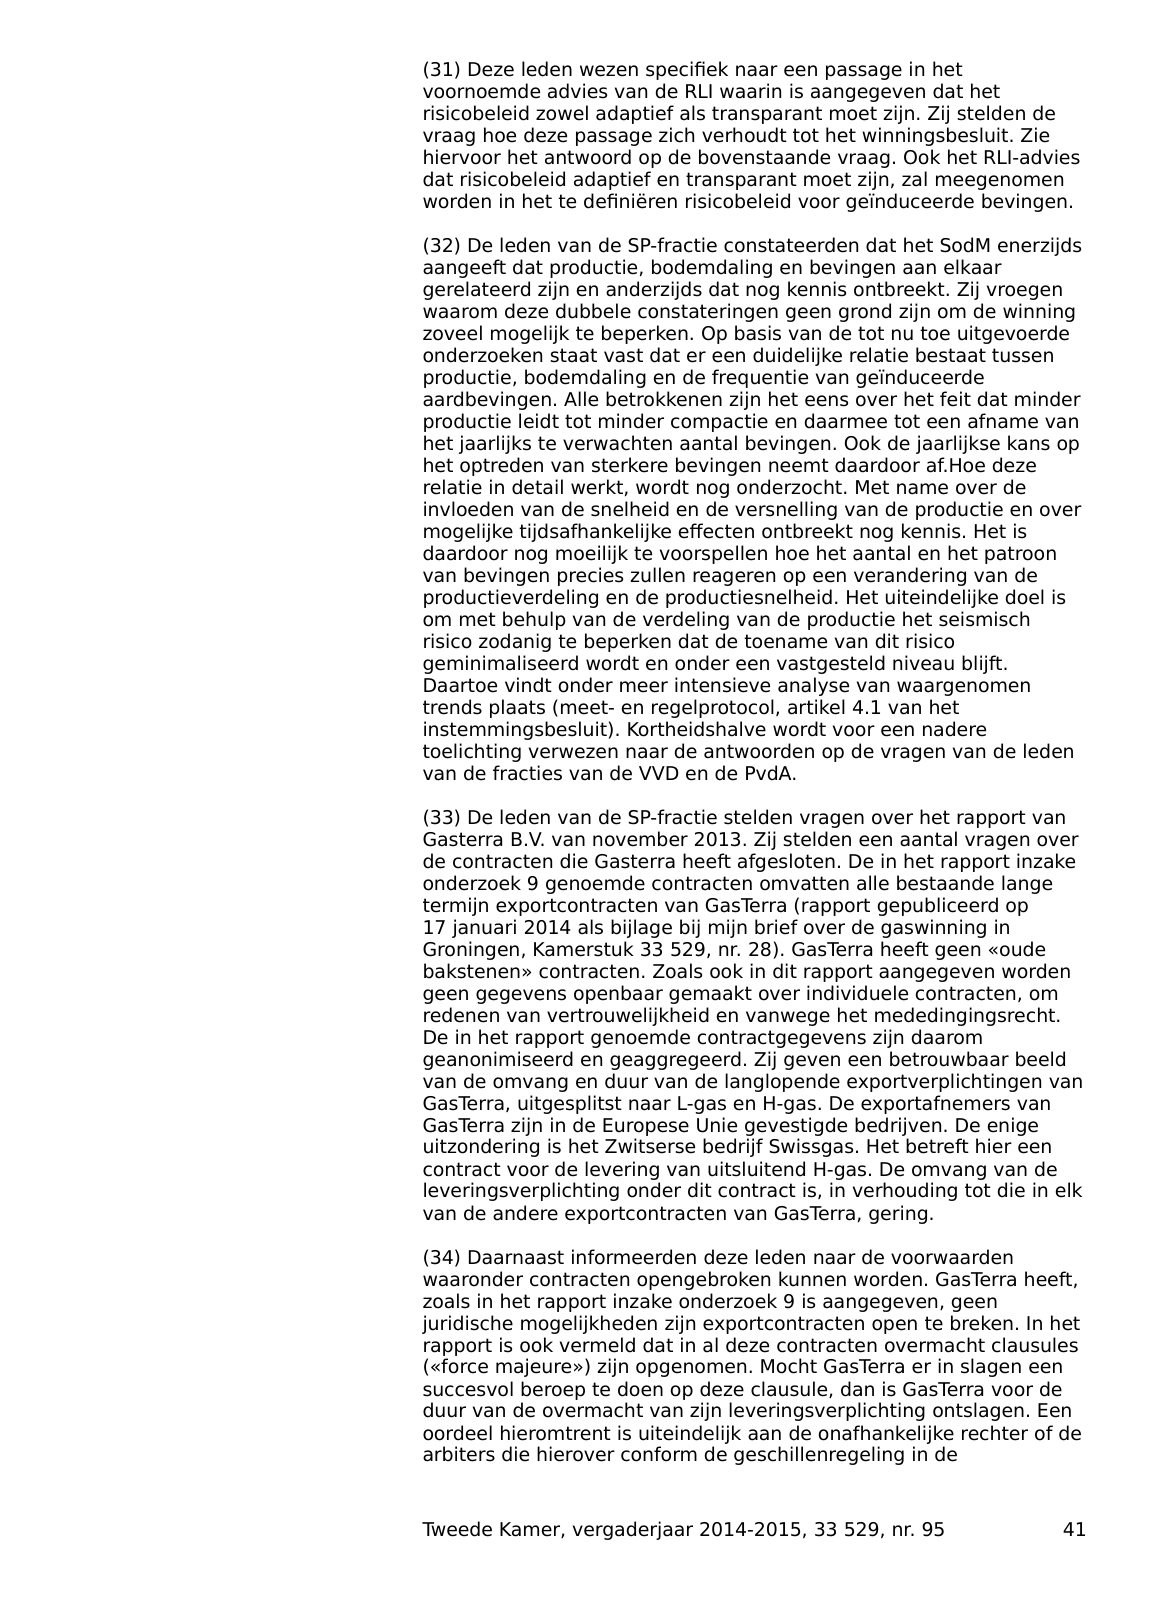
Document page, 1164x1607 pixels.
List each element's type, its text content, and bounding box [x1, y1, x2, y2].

text (32) De leden van de SP-fractie constateerden dat het SodM enerzijds aangeeft dat productie, bodemdaling en bevingen aan elkaar gerelateerd zijn en anderzijds dat nog kennis ontbreekt. Zij vroegen waarom deze dubbele constateringen geen grond zijn om de winning zoveel mogelijk te beperken. Op basis van de tot nu toe uitgevoerde onderzoeken staat vast dat er een duidelijke relatie bestaat tussen productie, bodemdaling en de frequentie van geïnduceerde aardbevingen. Alle betrokkenen zijn het eens over het feit dat minder productie leidt tot minder compactie en daarmee tot een afname van het jaarlijks te verwachten aantal bevingen. Ook de jaarlijkse kans op het optreden van sterkere bevingen neemt daardoor af.Hoe deze relatie in detail werkt, wordt nog onderzocht. Met name over de invloeden van de snelheid en de versnelling van de productie en over mogelijke tijdsafhankelijke effecten ontbreekt nog kennis. Het is daardoor nog moeilijk te voorspellen hoe het aantal en het patroon van bevingen precies zullen reageren op een verandering van de productieverdeling en de productiesnelheid. Het uiteindelijke doel is om met behulp van de verdeling van de productie het seismisch risico zodanig te beperken dat de toename van dit risico geminimaliseerd wordt en onder een vastgesteld niveau blijft. Daartoe vindt onder meer intensieve analyse van waargenomen trends plaats (meet- en regelprotocol, artikel 4.1 van het instemmingsbesluit). Kortheidshalve wordt voor een nadere toelichting verwezen naar de antwoorden op de vragen van de leden van de fracties van de VVD en de PvdA. [422, 235, 1087, 784]
text (33) De leden van de SP-fractie stelden vragen over het rapport van Gasterra B.V. van november 2013. Zij stelden een aantal vragen over de contracten die Gasterra heeft afgesloten. De in het rapport inzake onderzoek 9 genoemde contracten omvatten alle bestaande lange termijn exportcontracten van GasTerra (rapport gepubliceerd op 17 januari 2014 als bijlage bij mijn brief over de gaswinning in Groningen, Kamerstuk 33 529, nr. 28). GasTerra heeft geen «oude bakstenen» contracten. Zoals ook in dit rapport aangegeven worden geen gegevens openbaar gemaakt over individuele contracten, om redenen van vertrouwelijkheid en vanwege het mededingingsrecht. De in het rapport genoemde contractgegevens zijn daarom geanonimiseerd en geaggregeerd. Zij geven een betrouwbaar beeld van de omvang en duur van de langlopende exportverplichtingen van GasTerra, uitgesplitst naar L-gas en H-gas. De exportafnemers van GasTerra zijn in de Europese Unie gevestigde bedrijven. De enige uitzondering is het Zwitserse bedrijf Swissgas. Het betreft hier een contract voor de levering van uitsluitend H-gas. De omvang van de leveringsverplichting onder dit contract is, in verhouding tot die in elk van de andere exportcontracten van GasTerra, gering. [422, 807, 1087, 1224]
text (31) Deze leden wezen specifiek naar een passage in het voornoemde advies van de RLI waarin is aangegeven dat het risicobeleid zowel adaptief als transparant moet zijn. Zij stelden de vraag hoe deze passage zich verhoudt tot het winningsbesluit. Zie hiervoor het antwoord op de bovenstaande vraag. Ook het RLI-advies dat risicobeleid adaptief en transparant moet zijn, zal meegenomen worden in het te definiëren risicobeleid voor geïnduceerde bevingen. [422, 59, 1087, 213]
text (34) Daarnaast informeerden deze leden naar de voorwaarden waaronder contracten opengebroken kunnen worden. GasTerra heeft, zoals in het rapport inzake onderzoek 9 is aangegeven, geen juridische mogelijkheden zijn exportcontracten open te breken. In het rapport is ook vermeld dat in al deze contracten overmacht clausules («force majeure») zijn opgenomen. Mocht GasTerra er in slagen een succesvol beroep te doen op deze clausule, dan is GasTerra voor de duur van de overmacht van zijn leveringsverplichting ontslagen. Een oordeel hieromtrent is uiteindelijk aan de onafhankelijke rechter of de arbiters die hierover conform de geschillenregeling in de [422, 1247, 1087, 1466]
